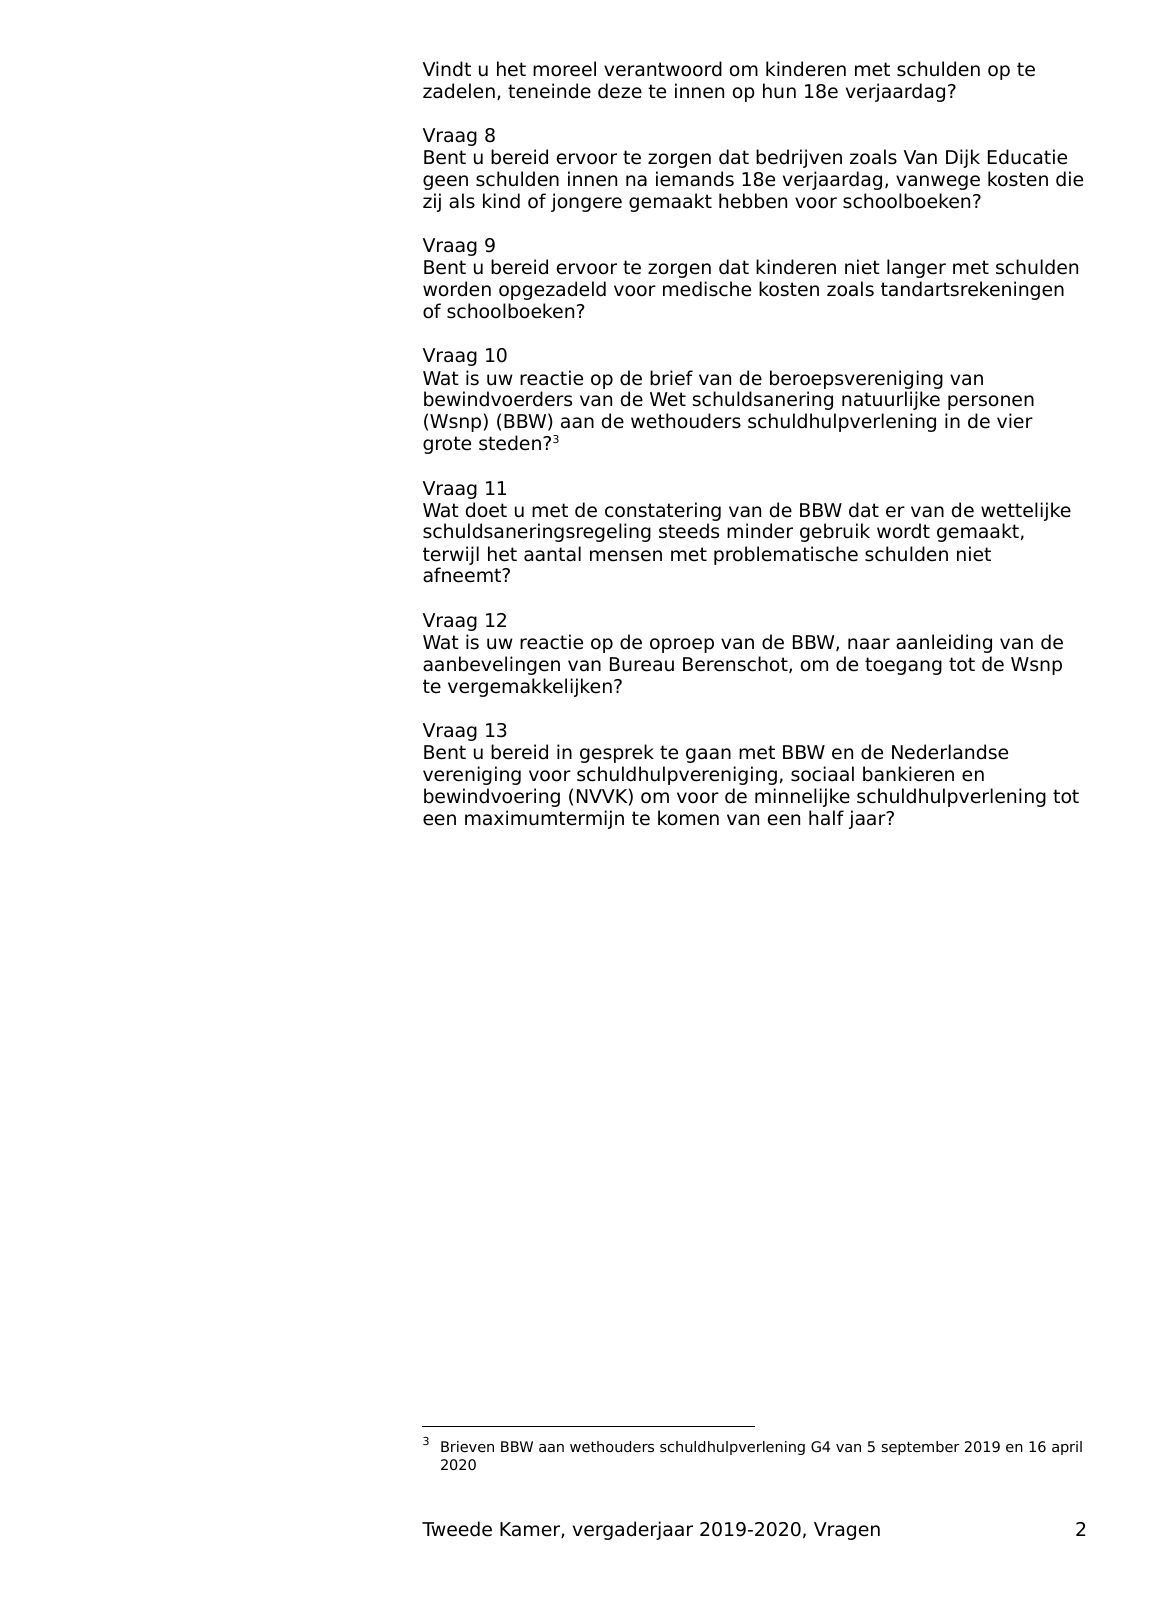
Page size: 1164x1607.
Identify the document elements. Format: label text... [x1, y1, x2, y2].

text Wat is uw reactie op de oproep van de BBW, naar aanleiding van de aanbevelingen van Bureau Berenschot, om de toegang tot de Wsnp te vergemakkelijken? [422, 632, 1087, 697]
text Vraag 10 [422, 345, 1087, 367]
text Bent u bereid in gesprek te gaan met BBW en de Nederlandse vereniging voor schuldhulpvereniging, sociaal bankieren en bewindvoering (NVVK) om voor de minnelijke schuldhulpverlening tot een maximumtermijn te komen van een half jaar? [422, 742, 1087, 829]
text Brieven BBW aan wethouders schuldhulpverlening G4 van 5 september 2019 en 16 april 2020 [422, 1435, 1087, 1474]
text Wat doet u met de constatering van de BBW dat er van de wettelijke schuldsaneringsregeling steeds minder gebruik wordt gemaakt, terwijl het aantal mensen met problematische schulden niet afneemt? [422, 499, 1087, 587]
text Bent u bereid ervoor te zorgen dat bedrijven zoals Van Dijk Educatie geen schulden innen na iemands 18e verjaardag, vanwege kosten die zij als kind of jongere gemaakt hebben voor schoolboeken? [422, 147, 1087, 213]
text Vraag 8 [422, 125, 1087, 147]
text Bent u bereid ervoor te zorgen dat kinderen niet langer met schulden worden opgezadeld voor medische kosten zoals tandartsrekeningen of schoolboeken? [422, 257, 1087, 323]
text Vraag 11 [422, 477, 1087, 499]
text Wat is uw reactie op de brief van de beroepsvereniging van bewindvoerders van de Wet schuldsanering natuurlijke personen (Wsnp) (BBW) aan de wethouders schuldhulpverlening in de vier grote steden? [422, 367, 1087, 455]
text Vraag 9 [422, 235, 1087, 257]
text Vraag 12 [422, 609, 1087, 632]
text Vindt u het moreel verantwoord om kinderen met schulden op te zadelen, teneinde deze te innen op hun 18e verjaardag? [422, 59, 1087, 103]
text Vraag 13 [422, 720, 1087, 742]
